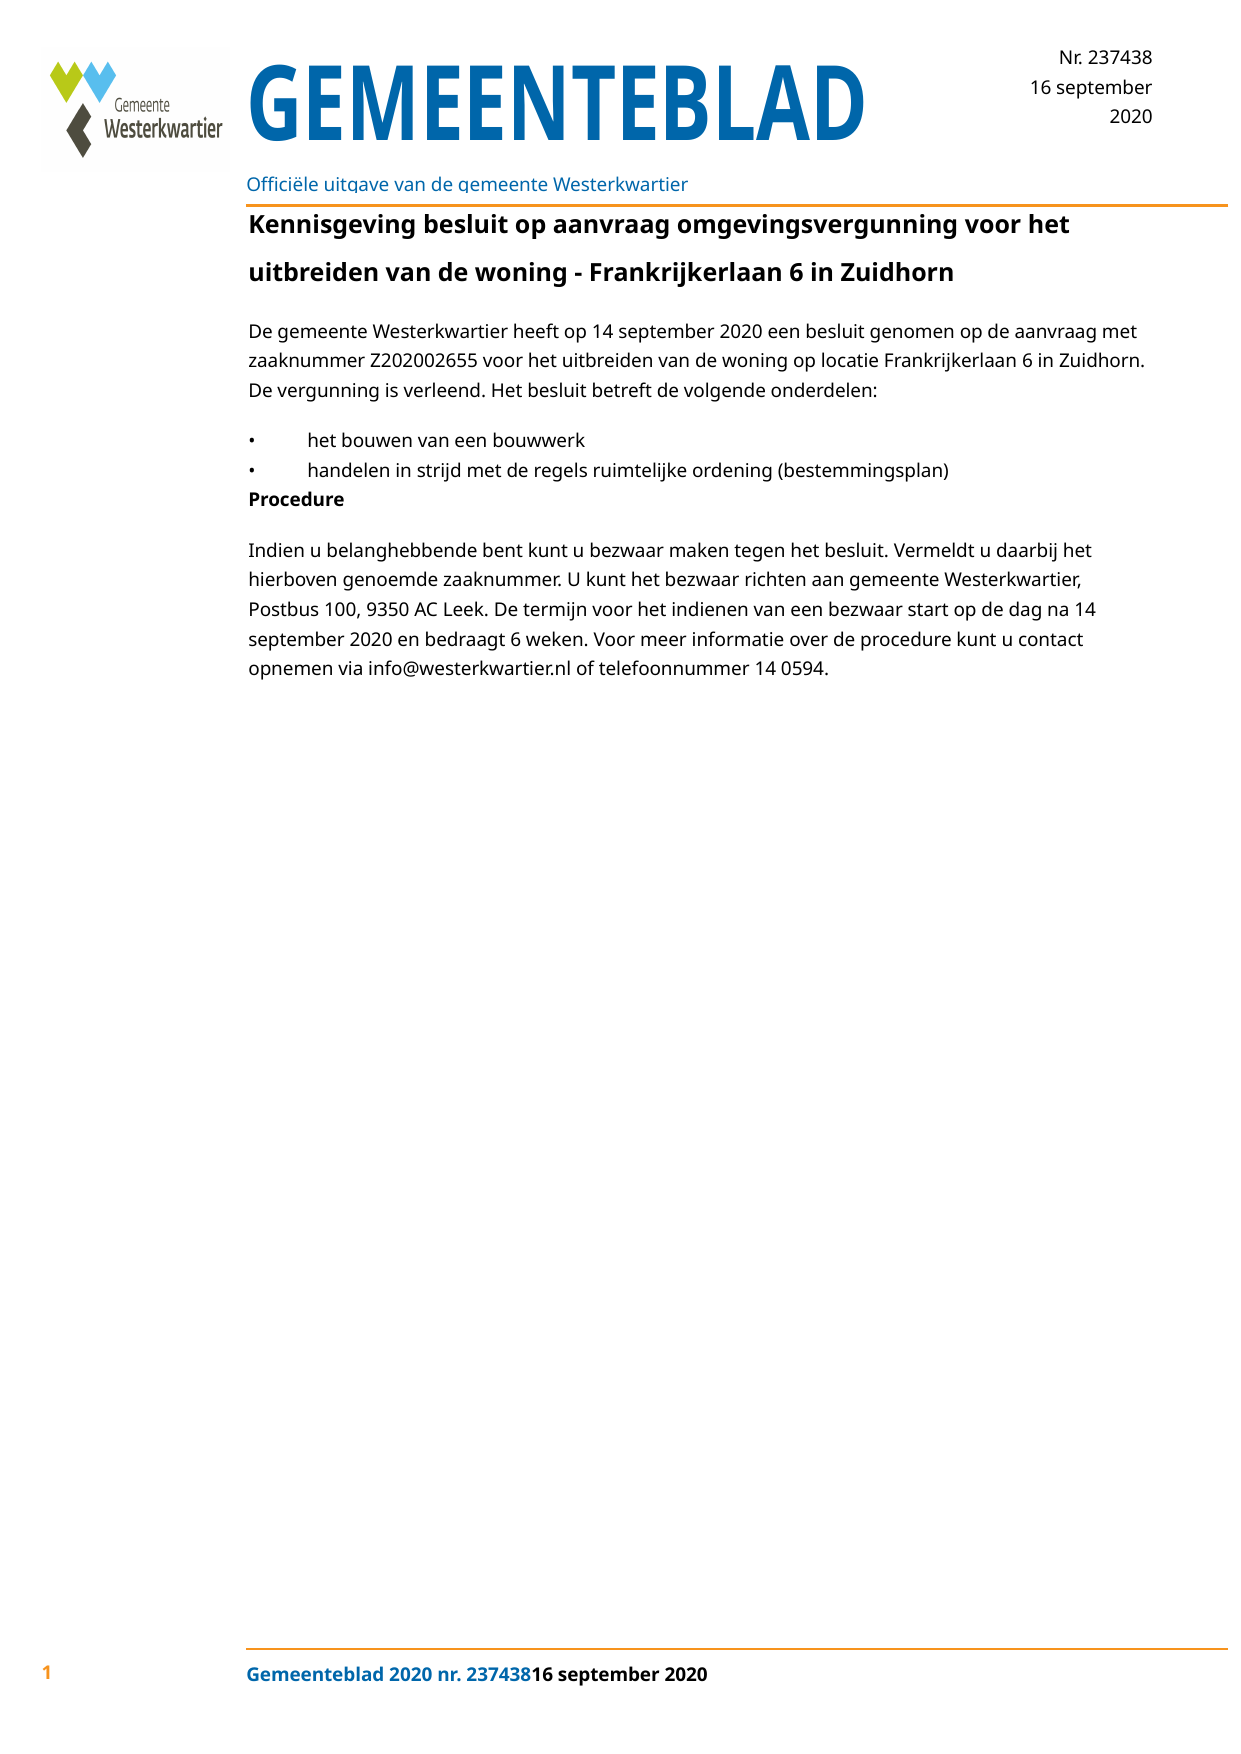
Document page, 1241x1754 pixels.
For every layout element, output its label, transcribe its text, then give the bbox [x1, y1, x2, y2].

text Kennisgeving besluit op aanvraag omgevingsvergunning voor het uitbreiden van de woning - Frankrijkerlaan 6 in Zuidhorn [248, 207, 1152, 288]
list het bouwen van een bouwwerk [248, 427, 1152, 453]
list handelen in strijd met de regels ruimtelijke ordening (bestemmingsplan) [248, 457, 1152, 483]
text De gemeente Westerkwartier heeft op 14 september 2020 een besluit genomen op de aanvraag met zaaknummer Z202002655 voor het uitbreiden van de woning op locatie Frankrijkerlaan 6 in Zuidhorn. De vergunning is verleend. Het besluit betreft de volgende onderdelen: [248, 318, 1152, 403]
text Procedure [248, 487, 1152, 512]
text Indien u belanghebbende bent kunt u bezwaar maken tegen het besluit. Vermeldt u daarbij het hierboven genoemde zaaknummer. U kunt het bezwaar richten aan gemeente Westerkwartier, Postbus 100, 9350 AC Leek. De termijn voor het indienen van een bezwaar start op de dag na 14 september 2020 en bedraagt 6 weken. Voor meer informatie over de procedure kunt u contact opnemen via info@westerkwartier.nl of telefoonnummer 14 0594. [248, 537, 1152, 681]
picture [41, 47, 231, 172]
